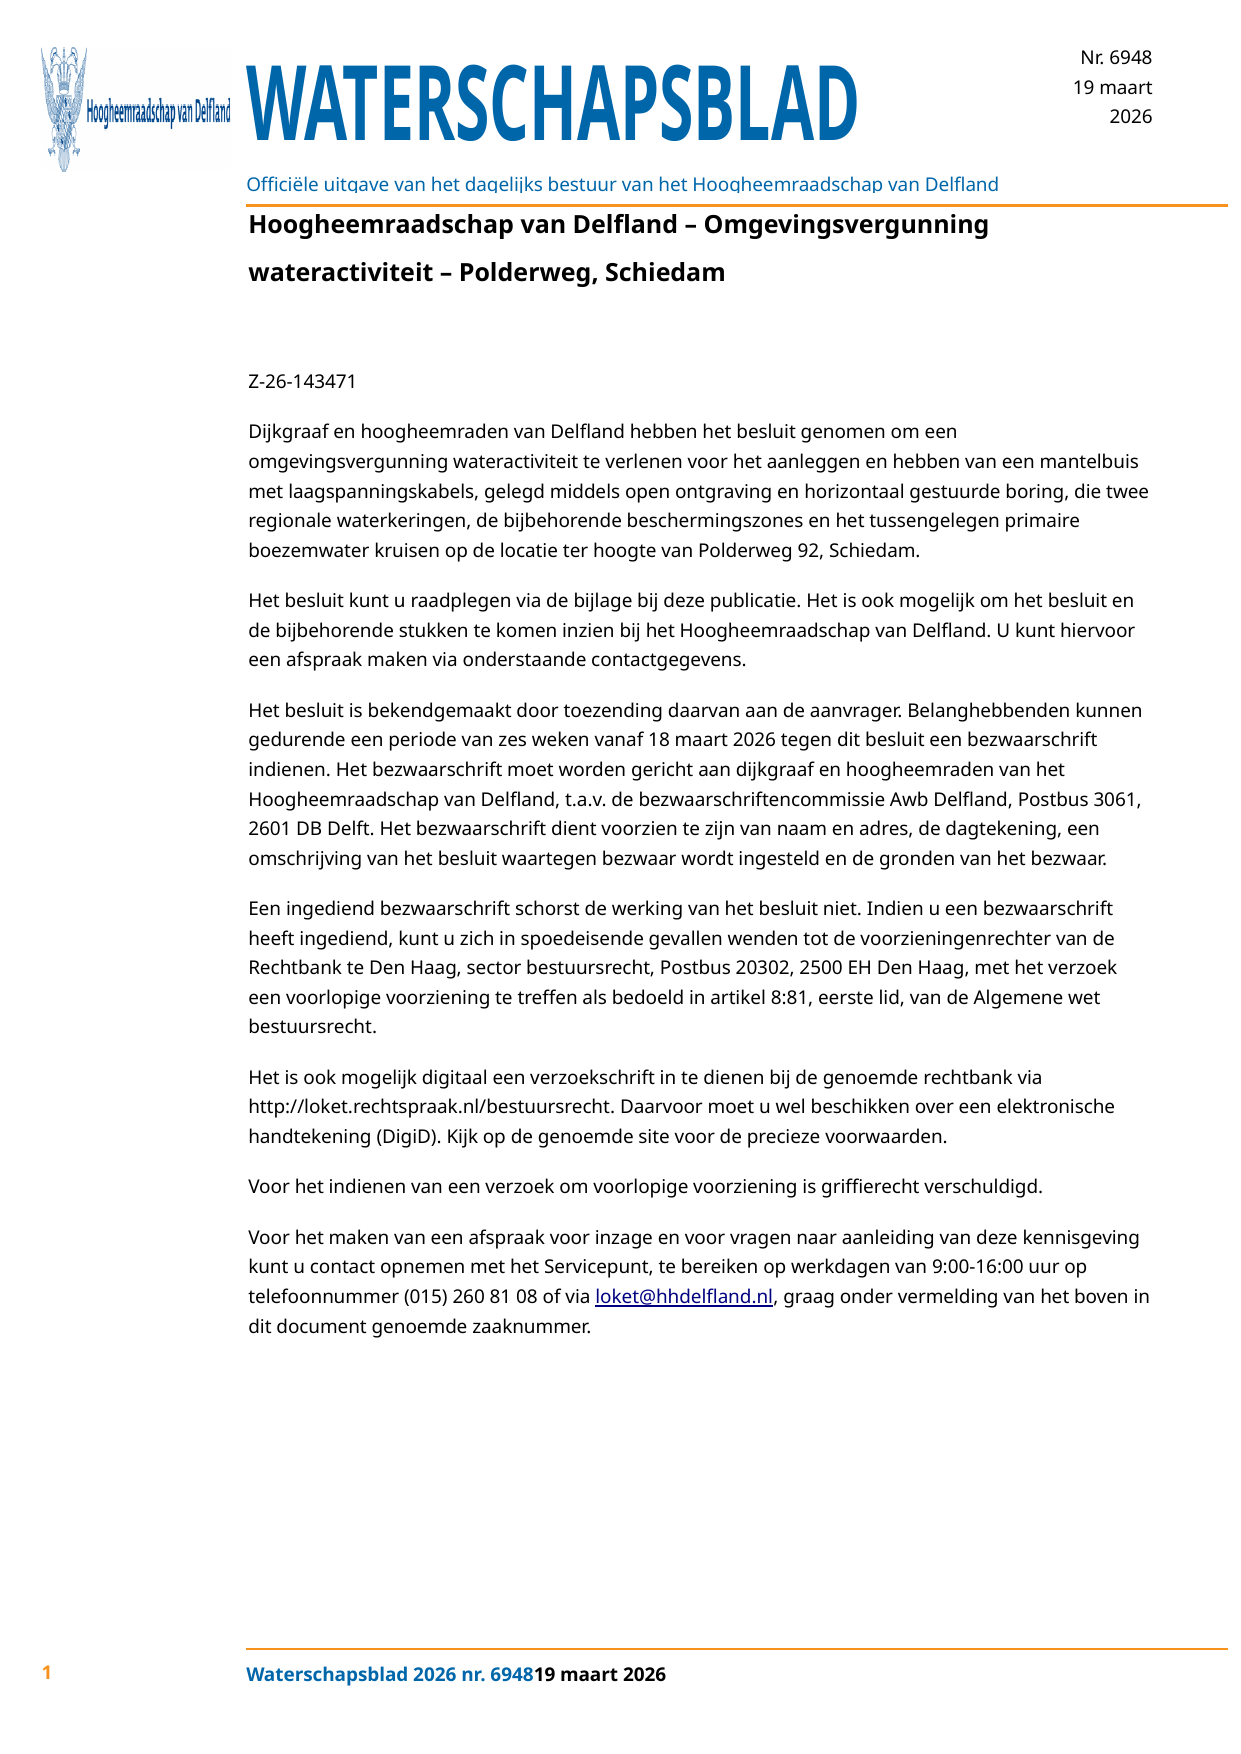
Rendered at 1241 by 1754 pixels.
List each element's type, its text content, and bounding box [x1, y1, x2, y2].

text Hoogheemraadschap van Delfland – Omgevingsvergunning wateractiviteit – Polderweg, Schiedam [248, 207, 1152, 288]
text Z-26-143471 [248, 368, 1152, 394]
text Voor het maken van een afspraak voor inzage en voor vragen naar aanleiding van deze kennisgeving kunt u contact opnemen met het Servicepunt, te bereiken op werkdagen van 9:00-16:00 uur op telefoonnummer (015) 260 81 08 of via loket@hhdelfland.nl, graag onder vermelding van het boven in dit document genoemde zaaknummer. [248, 1224, 1152, 1339]
text Het besluit is bekendgemaakt door toezending daarvan aan de aanvrager. Belanghebbenden kunnen gedurende een periode van zes weken vanaf 18 maart 2026 tegen dit besluit een bezwaarschrift indienen. Het bezwaarschrift moet worden gericht aan dijkgraaf en hoogheemraden van het Hoogheemraadschap van Delfland, t.a.v. de bezwaarschriftencommissie Awb Delfland, Postbus 3061, 2601 DB Delft. Het bezwaarschrift dient voorzien te zijn van naam en adres, de dagtekening, een omschrijving van het besluit waartegen bezwaar wordt ingesteld en de gronden van het bezwaar. [248, 697, 1152, 871]
picture [41, 47, 231, 172]
text Een ingediend bezwaarschrift schorst de werking van het besluit niet. Indien u een bezwaarschrift heeft ingediend, kunt u zich in spoedeisende gevallen wenden tot de voorzieningenrechter van de Rechtbank te Den Haag, sector bestuursrecht, Postbus 20302, 2500 EH Den Haag, met het verzoek een voorlopige voorziening te treffen als bedoeld in artikel 8:81, eerste lid, van de Algemene wet bestuursrecht. [248, 895, 1152, 1039]
text Het is ook mogelijk digitaal een verzoekschrift in te dienen bij de genoemde rechtbank via http://loket.rechtspraak.nl/bestuursrecht. Daarvoor moet u wel beschikken over een elektronische handtekening (DigiD). Kijk op de genoemde site voor de precieze voorwaarden. [248, 1064, 1152, 1149]
text Voor het indienen van een verzoek om voorlopige voorziening is griffierecht verschuldigd. [248, 1174, 1152, 1199]
text Het besluit kunt u raadplegen via de bijlage bij deze publicatie. Het is ook mogelijk om het besluit en de bijbehorende stukken te komen inzien bij het Hoogheemraadschap van Delfland. U kunt hiervoor een afspraak maken via onderstaande contactgegevens. [248, 587, 1152, 672]
text Dijkgraaf en hoogheemraden van Delfland hebben het besluit genomen om een omgevingsvergunning wateractiviteit te verlenen voor het aanleggen en hebben van een mantelbuis met laagspanningskabels, gelegd middels open ontgraving en horizontaal gestuurde boring, die twee regionale waterkeringen, de bijbehorende beschermingszones en het tussengelegen primaire boezemwater kruisen op de locatie ter hoogte van Polderweg 92, Schiedam. [248, 419, 1152, 563]
